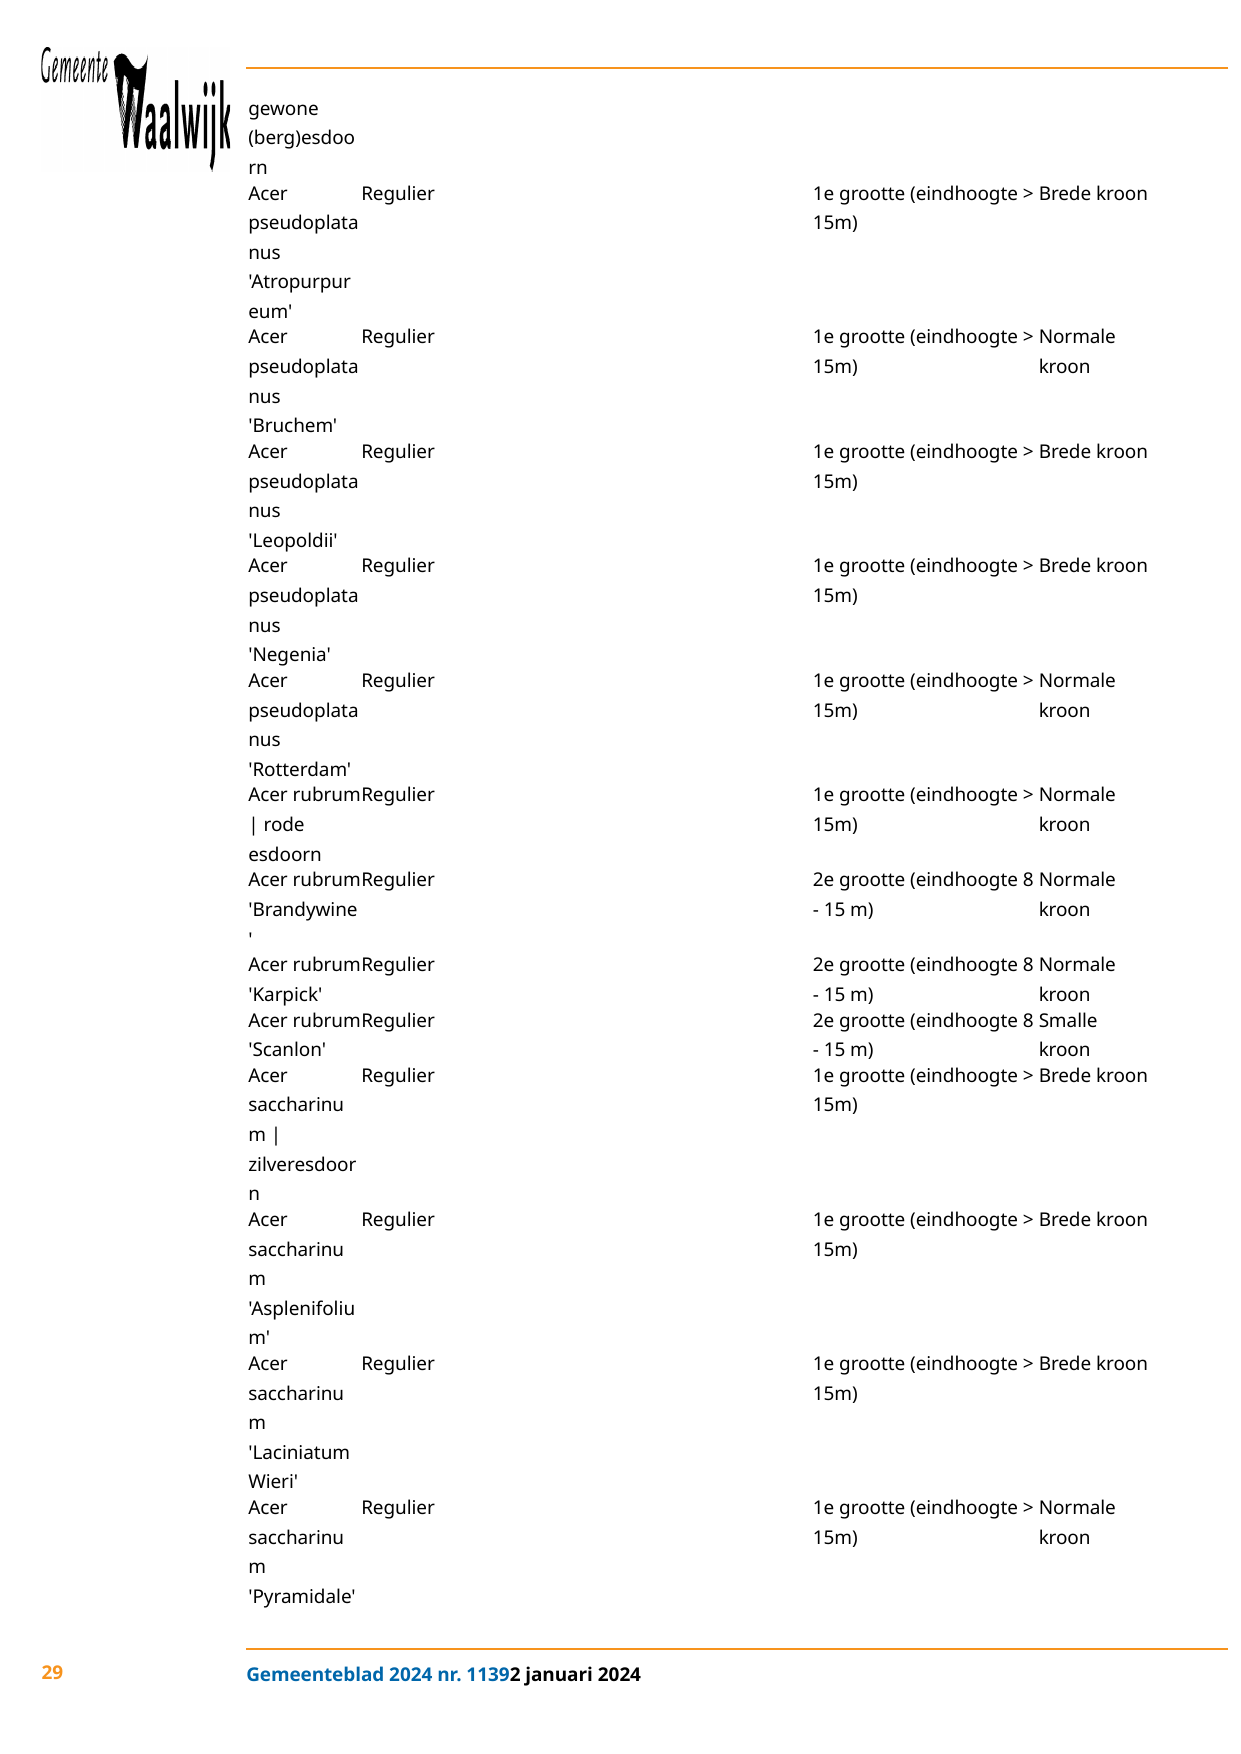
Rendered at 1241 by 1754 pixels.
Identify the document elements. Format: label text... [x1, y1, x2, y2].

table_cell Acer saccharinum 'Asplenifolium' [248, 1206, 361, 1350]
table_cell [361, 95, 813, 180]
table_cell Normale kroon [1039, 867, 1152, 951]
table_cell Acer saccharinum 'Laciniatum Wieri' [248, 1350, 361, 1494]
table_cell Regulier [361, 867, 813, 951]
table_cell 1e grootte (eindhoogte > 15m) [813, 180, 1038, 324]
table_cell Regulier [361, 324, 813, 438]
table_cell 1e grootte (eindhoogte > 15m) [813, 782, 1038, 867]
table_cell Regulier [361, 1007, 813, 1062]
table_cell Normale kroon [1039, 324, 1152, 438]
table_cell Brede kroon [1039, 1206, 1152, 1350]
table_cell Acer saccharinum | zilveresdoorn [248, 1062, 361, 1206]
picture [41, 47, 231, 172]
table_cell Regulier [361, 180, 813, 324]
table_cell 1e grootte (eindhoogte > 15m) [813, 667, 1038, 782]
table_cell [1039, 95, 1152, 180]
table_cell Regulier [361, 1206, 813, 1350]
table_cell Brede kroon [1039, 180, 1152, 324]
table_cell Regulier [361, 782, 813, 867]
table_cell Normale kroon [1039, 782, 1152, 867]
table_cell Brede kroon [1039, 438, 1152, 553]
table_cell Regulier [361, 951, 813, 1007]
table_cell Acer rubrum | rode esdoorn [248, 782, 361, 867]
table_cell Acer rubrum 'Karpick' [248, 951, 361, 1007]
table_cell Acer rubrum 'Scanlon' [248, 1007, 361, 1062]
table_cell Normale kroon [1039, 951, 1152, 1007]
table_cell 1e grootte (eindhoogte > 15m) [813, 1350, 1038, 1494]
table_cell 1e grootte (eindhoogte > 15m) [813, 438, 1038, 553]
table_cell Brede kroon [1039, 1350, 1152, 1494]
table_cell Acer pseudoplatanus 'Leopoldii' [248, 438, 361, 553]
table_cell 1e grootte (eindhoogte > 15m) [813, 324, 1038, 438]
table_cell Brede kroon [1039, 1062, 1152, 1206]
table_cell [813, 95, 1038, 180]
table_cell 2e grootte (eindhoogte 8 - 15 m) [813, 951, 1038, 1007]
table_cell Regulier [361, 1350, 813, 1494]
table_cell Acer saccharinum 'Pyramidale' [248, 1494, 361, 1609]
table_cell Regulier [361, 667, 813, 782]
table_cell Regulier [361, 1494, 813, 1609]
table_cell 1e grootte (eindhoogte > 15m) [813, 553, 1038, 667]
table_cell Normale kroon [1039, 667, 1152, 782]
table_cell Regulier [361, 1062, 813, 1206]
table_cell Smalle kroon [1039, 1007, 1152, 1062]
table_cell 1e grootte (eindhoogte > 15m) [813, 1494, 1038, 1609]
table_cell Regulier [361, 438, 813, 553]
table_cell Brede kroon [1039, 553, 1152, 667]
table_cell 2e grootte (eindhoogte 8 - 15 m) [813, 1007, 1038, 1062]
table_cell 2e grootte (eindhoogte 8 - 15 m) [813, 867, 1038, 951]
table_cell Acer pseudoplatanus 'Bruchem' [248, 324, 361, 438]
table_cell Acer pseudoplatanus 'Atropurpureum' [248, 180, 361, 324]
table_cell 1e grootte (eindhoogte > 15m) [813, 1062, 1038, 1206]
table_cell Normale kroon [1039, 1494, 1152, 1609]
table_cell Acer pseudoplatanus 'Rotterdam' [248, 667, 361, 782]
table_cell 1e grootte (eindhoogte > 15m) [813, 1206, 1038, 1350]
table_cell Acer rubrum 'Brandywine' [248, 867, 361, 951]
table_cell gewone (berg)esdoorn [248, 95, 361, 180]
table_cell Acer pseudoplatanus 'Negenia' [248, 553, 361, 667]
table_cell Regulier [361, 553, 813, 667]
